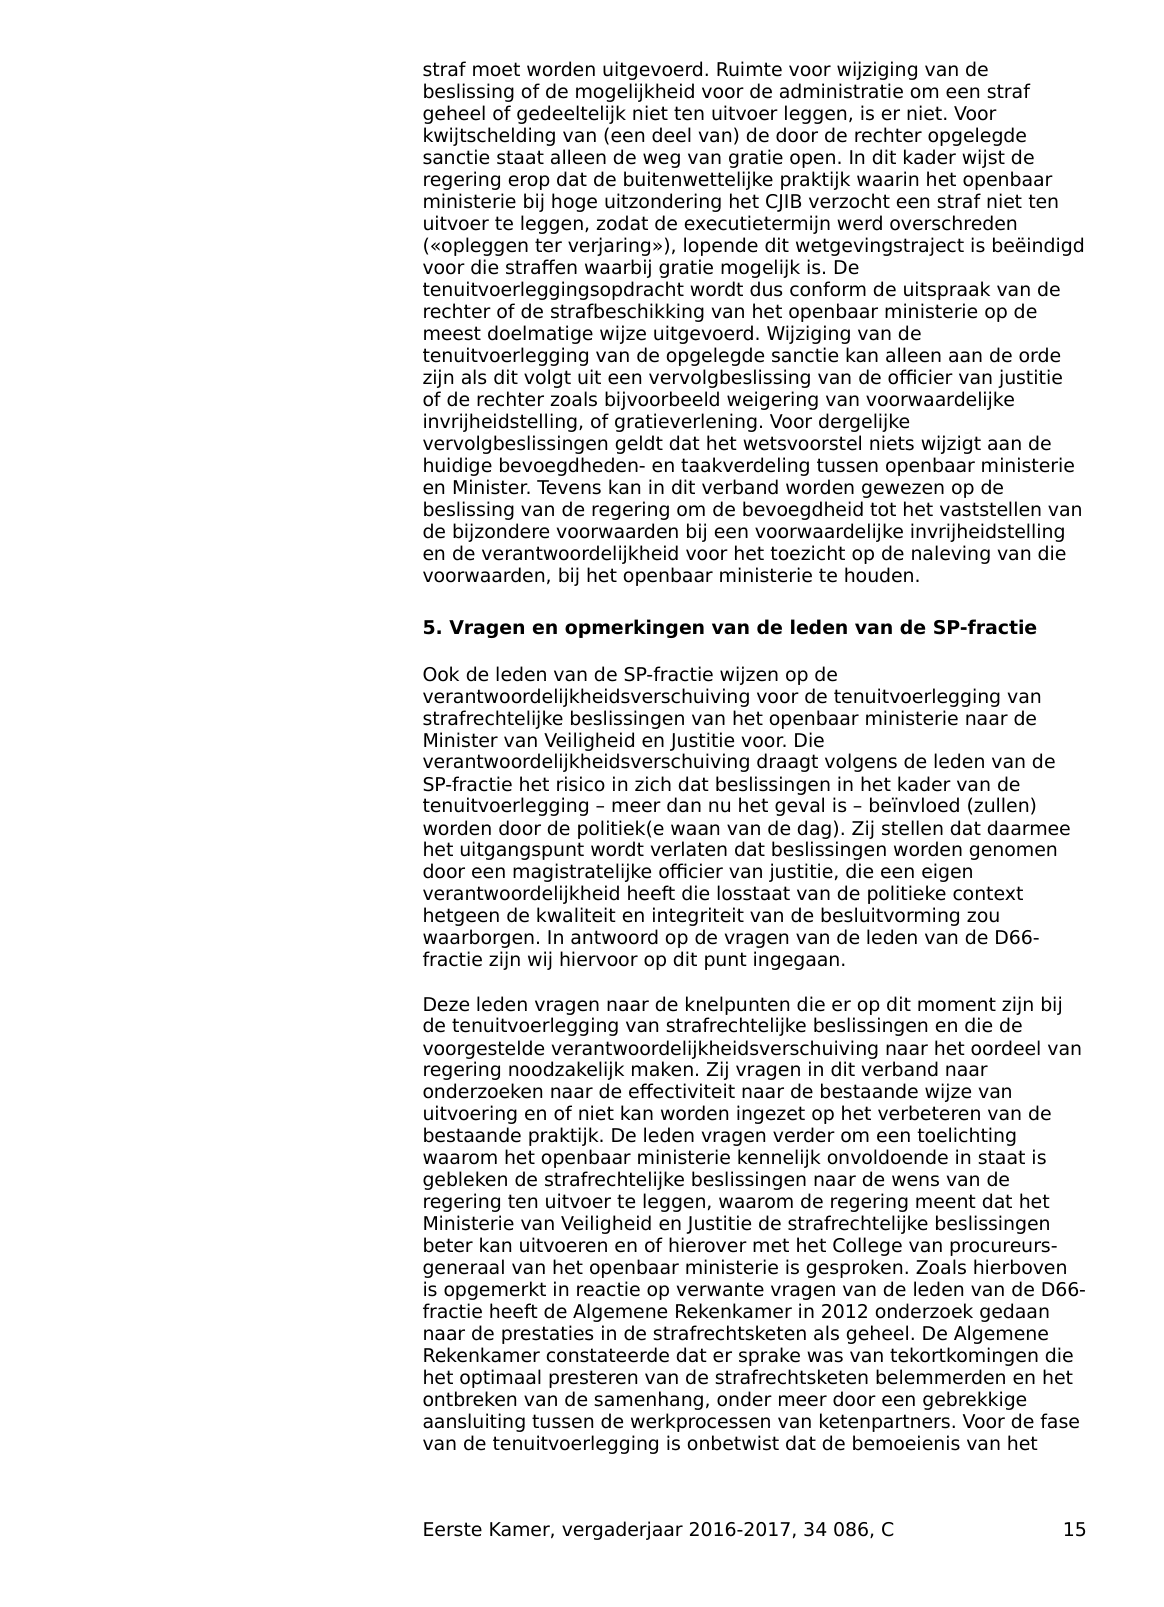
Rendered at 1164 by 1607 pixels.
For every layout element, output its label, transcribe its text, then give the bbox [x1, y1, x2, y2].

text Ook de leden van de SP-fractie wijzen op de verantwoordelijkheidsverschuiving voor de tenuitvoerlegging van strafrechtelijke beslissingen van het openbaar ministerie naar de Minister van Veiligheid en Justitie voor. Die verantwoordelijkheidsverschuiving draagt volgens de leden van de SP-fractie het risico in zich dat beslissingen in het kader van de tenuitvoerlegging – meer dan nu het geval is – beïnvloed (zullen) worden door de politiek(e waan van de dag). Zij stellen dat daarmee het uitgangspunt wordt verlaten dat beslissingen worden genomen door een magistratelijke officier van justitie, die een eigen verantwoordelijkheid heeft die losstaat van de politieke context hetgeen de kwaliteit en integriteit van de besluitvorming zou waarborgen. In antwoord op de vragen van de leden van de D66-fractie zijn wij hiervoor op dit punt ingegaan. [422, 663, 1087, 971]
subtitle 5. Vragen en opmerkingen van de leden van de SP-fractie [422, 617, 1087, 638]
text Deze leden vragen naar de knelpunten die er op dit moment zijn bij de tenuitvoerlegging van strafrechtelijke beslissingen en die de voorgestelde verantwoordelijkheidsverschuiving naar het oordeel van regering noodzakelijk maken. Zij vragen in dit verband naar onderzoeken naar de effectiviteit naar de bestaande wijze van uitvoering en of niet kan worden ingezet op het verbeteren van de bestaande praktijk. De leden vragen verder om een toelichting waarom het openbaar ministerie kennelijk onvoldoende in staat is gebleken de strafrechtelijke beslissingen naar de wens van de regering ten uitvoer te leggen, waarom de regering meent dat het Ministerie van Veiligheid en Justitie de strafrechtelijke beslissingen beter kan uitvoeren en of hierover met het College van procureurs-generaal van het openbaar ministerie is gesproken. Zoals hierboven is opgemerkt in reactie op verwante vragen van de leden van de D66-fractie heeft de Algemene Rekenkamer in 2012 onderzoek gedaan naar de prestaties in de strafrechtsketen als geheel. De Algemene Rekenkamer constateerde dat er sprake was van tekortkomingen die het optimaal presteren van de strafrechtsketen belemmerden en het ontbreken van de samenhang, onder meer door een gebrekkige aansluiting tussen de werkprocessen van ketenpartners. Voor de fase van de tenuitvoerlegging is onbetwist dat de bemoeienis van het [422, 993, 1087, 1455]
text straf moet worden uitgevoerd. Ruimte voor wijziging van de beslissing of de mogelijkheid voor de administratie om een straf geheel of gedeeltelijk niet ten uitvoer leggen, is er niet. Voor kwijtschelding van (een deel van) de door de rechter opgelegde sanctie staat alleen de weg van gratie open. In dit kader wijst de regering erop dat de buitenwettelijke praktijk waarin het openbaar ministerie bij hoge uitzondering het CJIB verzocht een straf niet ten uitvoer te leggen, zodat de executietermijn werd overschreden («opleggen ter verjaring»), lopende dit wetgevingstraject is beëindigd voor die straffen waarbij gratie mogelijk is. De tenuitvoerleggingsopdracht wordt dus conform de uitspraak van de rechter of de strafbeschikking van het openbaar ministerie op de meest doelmatige wijze uitgevoerd. Wijziging van de tenuitvoerlegging van de opgelegde sanctie kan alleen aan de orde zijn als dit volgt uit een vervolgbeslissing van de officier van justitie of de rechter zoals bijvoorbeeld weigering van voorwaardelijke invrijheidstelling, of gratieverlening. Voor dergelijke vervolgbeslissingen geldt dat het wetsvoorstel niets wijzigt aan de huidige bevoegdheden- en taakverdeling tussen openbaar ministerie en Minister. Tevens kan in dit verband worden gewezen op de beslissing van de regering om de bevoegdheid tot het vaststellen van de bijzondere voorwaarden bij een voorwaardelijke invrijheidstelling en de verantwoordelijkheid voor het toezicht op de naleving van die voorwaarden, bij het openbaar ministerie te houden. [422, 59, 1087, 587]
